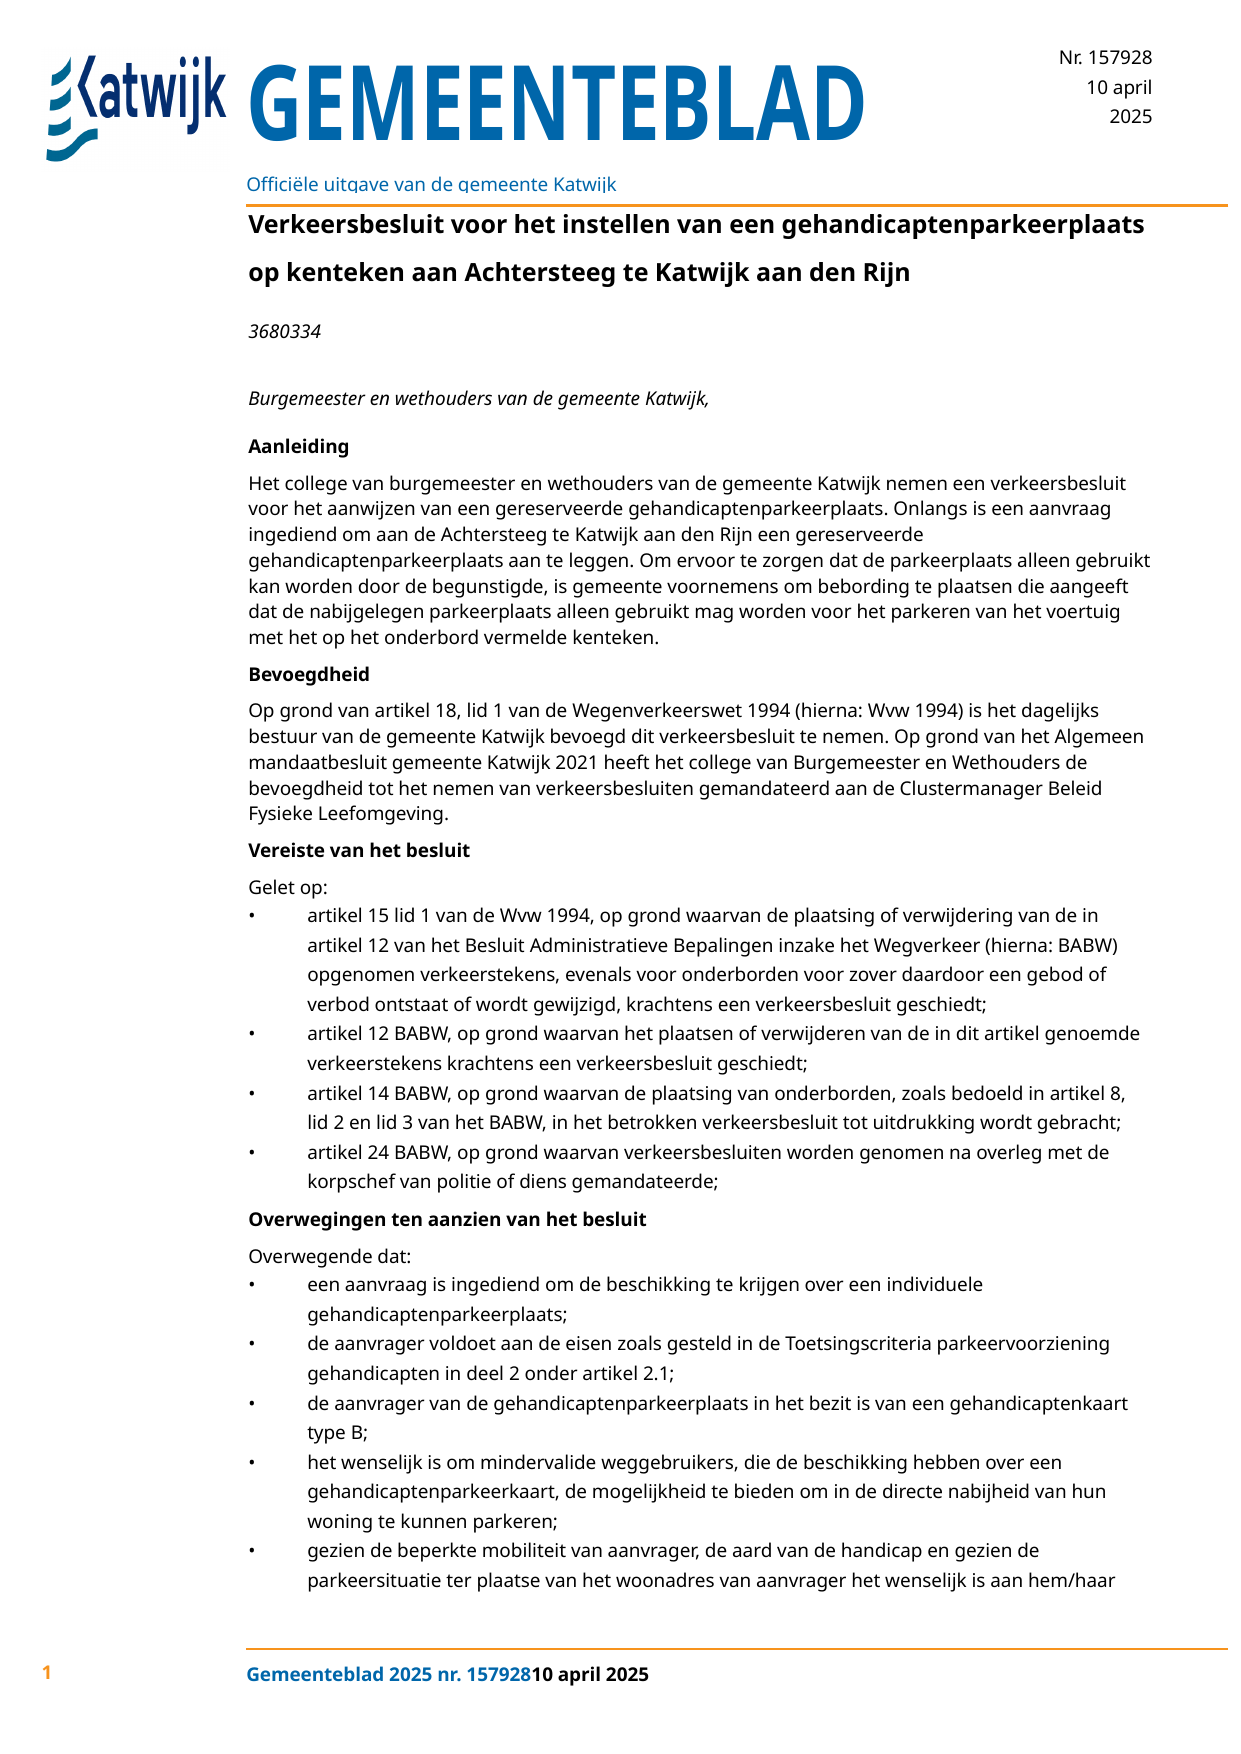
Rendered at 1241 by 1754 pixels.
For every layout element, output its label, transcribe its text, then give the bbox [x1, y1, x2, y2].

list artikel 15 lid 1 van de Wvw 1994, op grond waarvan de plaatsing of verwijdering van de in artikel 12 van het Besluit Administratieve Bepalingen inzake het Wegverkeer (hierna: BABW) opgenomen verkeerstekens, evenals voor onderborden voor zover daardoor een gebod of verbod ontstaat of wordt gewijzigd, krachtens een verkeersbesluit geschiedt; [248, 902, 1152, 1017]
list artikel 12 BABW, op grond waarvan het plaatsen of verwijderen van de in dit artikel genoemde verkeerstekens krachtens een verkeersbesluit geschiedt; [248, 1021, 1152, 1076]
text Overwegende dat: [248, 1243, 1152, 1269]
list artikel 14 BABW, op grond waarvan de plaatsing van onderborden, zoals bedoeld in artikel 8, lid 2 en lid 3 van het BABW, in het betrokken verkeersbesluit tot uitdrukking wordt gebracht; [248, 1080, 1152, 1135]
list het wenselijk is om mindervalide weggebruikers, die de beschikking hebben over een gehandicaptenparkeerkaart, de mogelijkheid te bieden om in de directe nabijheid van hun woning te kunnen parkeren; [248, 1449, 1152, 1534]
picture [41, 47, 231, 172]
text Bevoegdheid [248, 661, 1152, 687]
list de aanvrager van de gehandicaptenparkeerplaats in het bezit is van een gehandicaptenkaart type B; [248, 1390, 1152, 1445]
text Het college van burgemeester en wethouders van de gemeente Katwijk nemen een verkeersbesluit voor het aanwijzen van een gereserveerde gehandicaptenparkeerplaats. Onlangs is een aanvraag ingediend om aan de Achtersteeg te Katwijk aan den Rijn een gereserveerde gehandicaptenparkeerplaats aan te leggen. Om ervoor te zorgen dat de parkeerplaats alleen gebruikt kan worden door de begunstigde, is gemeente voornemens om bebording te plaatsen die aangeeft dat de nabijgelegen parkeerplaats alleen gebruikt mag worden voor het parkeren van het voertuig met het op het onderbord vermelde kenteken. [248, 470, 1152, 650]
text Aanleiding [248, 433, 1152, 459]
text Op grond van artikel 18, lid 1 van de Wegenverkeerswet 1994 (hierna: Wvw 1994) is het dagelijks bestuur van de gemeente Katwijk bevoegd dit verkeersbesluit te nemen. Op grond van het Algemeen mandaatbesluit gemeente Katwijk 2021 heeft het college van Burgemeester en Wethouders de bevoegdheid tot het nemen van verkeersbesluiten gemandateerd aan de Clustermanager Beleid Fysieke Leefomgeving. [248, 698, 1152, 826]
text Vereiste van het besluit [248, 837, 1152, 863]
list gezien de beperkte mobiliteit van aanvrager, de aard van de handicap en gezien de parkeersituatie ter plaatse van het woonadres van aanvrager het wenselijk is aan hem/haar [248, 1538, 1152, 1593]
text Gelet op: [248, 874, 1152, 899]
list de aanvrager voldoet aan de eisen zoals gesteld in de Toetsingscriteria parkeervoorziening gehandicapten in deel 2 onder artikel 2.1; [248, 1331, 1152, 1386]
list artikel 24 BABW, op grond waarvan verkeersbesluiten worden genomen na overleg met de korpschef van politie of diens gemandateerde; [248, 1139, 1152, 1194]
text Overwegingen ten aanzien van het besluit [248, 1206, 1152, 1232]
text Verkeersbesluit voor het instellen van een gehandicaptenparkeerplaats op kenteken aan Achtersteeg te Katwijk aan den Rijn [248, 207, 1152, 288]
list een aanvraag is ingediend om de beschikking te krijgen over een individuele gehandicaptenparkeerplaats; [248, 1271, 1152, 1327]
text 3680334 [248, 318, 1152, 344]
text Burgemeester en wethouders van de gemeente Katwijk, [248, 386, 1152, 411]
